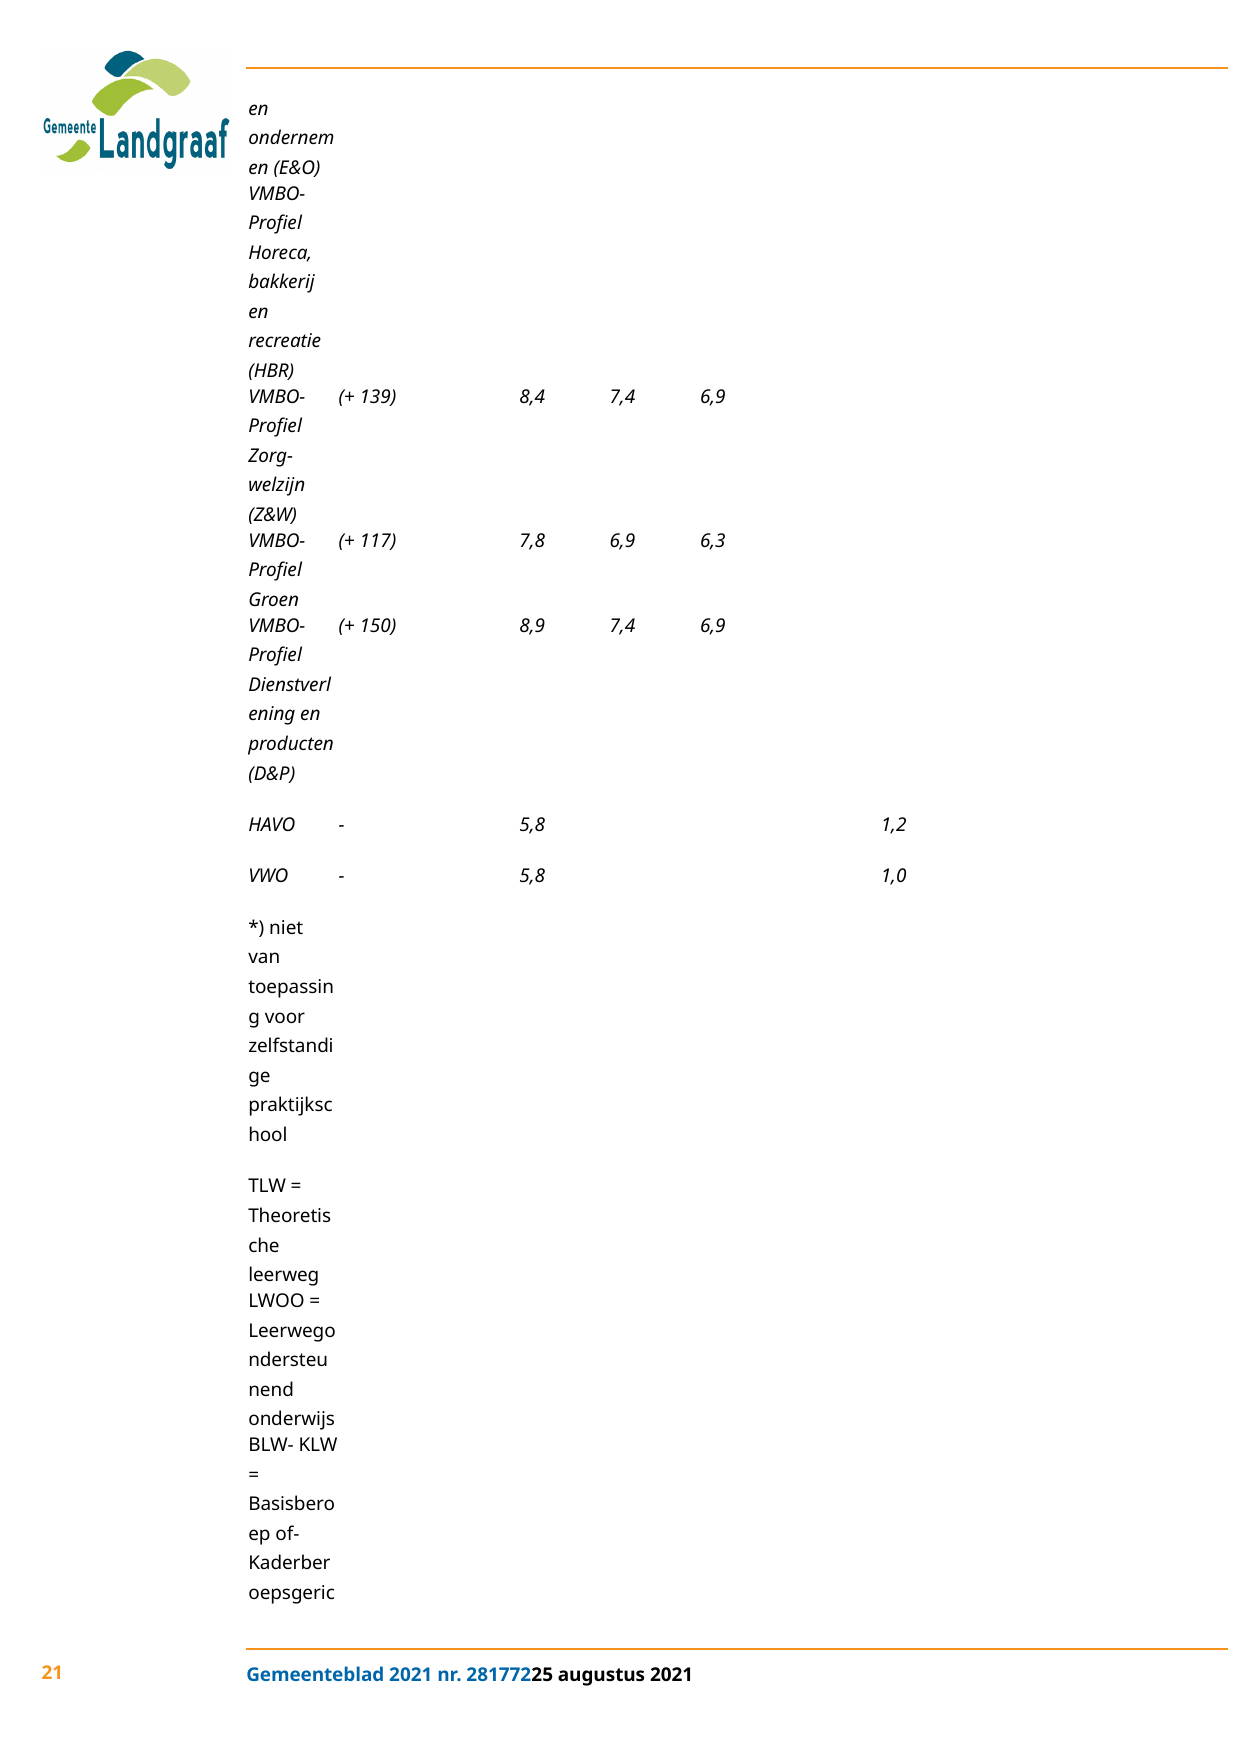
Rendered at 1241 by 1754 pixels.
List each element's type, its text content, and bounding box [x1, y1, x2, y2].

table_cell [519, 786, 609, 811]
table_cell [1061, 1431, 1152, 1605]
table_cell VMBO- Profiel Horeca, bakkerij en recreatie (HBR) [248, 180, 338, 383]
table_cell [429, 383, 519, 527]
table_cell [609, 786, 700, 811]
picture [41, 47, 231, 172]
table_cell [519, 1287, 609, 1431]
table_cell [519, 1147, 609, 1173]
table_cell [338, 1287, 429, 1431]
table_cell [609, 914, 700, 1147]
table_cell VMBO- Profiel Dienstverlening en producten (D&P) [248, 612, 338, 786]
table_cell [790, 863, 881, 888]
table_cell [700, 1147, 790, 1173]
table_cell [338, 1147, 429, 1173]
table_cell [700, 1173, 790, 1287]
table_cell 5,8 [519, 811, 790, 837]
table_cell [429, 612, 519, 786]
table_cell VWO [248, 863, 338, 888]
table_cell [429, 1287, 519, 1431]
table_cell [519, 1173, 609, 1287]
table_cell 6,3 [700, 527, 790, 612]
table_cell [338, 1431, 429, 1605]
table_cell [248, 889, 338, 914]
table_cell [790, 1431, 881, 1605]
table_cell [429, 1173, 519, 1287]
table_cell [429, 914, 519, 1147]
table_cell [971, 1147, 1061, 1173]
table_cell [519, 889, 609, 914]
table_cell [790, 811, 881, 837]
table_cell 6,9 [609, 527, 700, 612]
table_cell [971, 786, 1061, 811]
table_cell (+ 150) [338, 612, 429, 786]
table_cell [338, 914, 429, 1147]
table_cell [971, 1287, 1061, 1431]
table_cell [700, 914, 790, 1147]
table_cell [881, 914, 971, 1147]
table_cell HAVO [248, 811, 338, 837]
table_cell [609, 837, 700, 863]
table_cell [248, 837, 338, 863]
table_cell 6,9 [700, 383, 790, 527]
table_cell [609, 1173, 700, 1287]
table_cell [338, 786, 429, 811]
table_cell [338, 95, 429, 383]
table_cell [700, 1431, 790, 1605]
table_cell [609, 889, 700, 914]
table_cell [429, 95, 519, 180]
table_cell [700, 1287, 790, 1431]
table_cell (+ 139) [338, 383, 429, 527]
table_cell 7,8 [519, 527, 609, 612]
table_cell [881, 786, 971, 811]
table_cell [1061, 786, 1152, 811]
table_cell [429, 1147, 519, 1173]
table_cell 6,9 [700, 612, 790, 786]
table_cell [971, 889, 1061, 914]
table_cell [790, 612, 881, 786]
table_cell (+ 117) [338, 527, 429, 612]
table_cell [790, 1147, 881, 1173]
table_cell [1061, 837, 1152, 863]
table_cell - [338, 811, 429, 837]
table_cell [248, 786, 338, 811]
table_cell [338, 837, 429, 863]
table_cell 8,9 [519, 612, 609, 786]
table_cell VMBO- Profiel Groen [248, 527, 338, 612]
table_cell [881, 1173, 971, 1287]
table_cell [519, 95, 609, 383]
table_cell [790, 383, 881, 527]
table_cell [790, 1173, 881, 1287]
table_cell [971, 1173, 1061, 1287]
table_cell 1,2 [881, 811, 1152, 837]
table_cell [1061, 914, 1152, 1147]
table_cell en ondernemen (E&O) [248, 95, 338, 180]
table_cell 7,4 [609, 383, 700, 527]
table_cell [519, 837, 609, 863]
table_cell [1061, 889, 1152, 914]
table_cell BLW- KLW = Basisberoep of- Kaderberoepsgeric [248, 1431, 338, 1605]
table_cell [790, 180, 881, 383]
table_cell TLW = Theoretische leerweg [248, 1173, 338, 1287]
table_cell [519, 1431, 609, 1605]
table_cell [971, 837, 1061, 863]
table_cell *) niet van toepassing voor zelfstandige praktijkschool [248, 914, 338, 1147]
table_cell [790, 527, 881, 612]
table_cell [338, 1173, 429, 1287]
table_cell LWOO = Leerwegondersteunend onderwijs [248, 1287, 338, 1431]
table_cell [790, 914, 881, 1147]
table_cell 1,0 [881, 863, 1152, 888]
table_cell [881, 1287, 971, 1431]
table_cell VMBO- Profiel Zorg-welzijn (Z&W) [248, 383, 338, 527]
table_cell [700, 837, 790, 863]
table_cell [609, 95, 700, 383]
table_cell [881, 1431, 971, 1605]
table_cell [609, 1287, 700, 1431]
table_cell [700, 889, 790, 914]
table_cell [429, 786, 519, 811]
table_cell [1061, 1147, 1152, 1173]
table_cell [429, 889, 519, 914]
table_cell [609, 1431, 700, 1605]
table_cell [881, 889, 971, 914]
table_cell [790, 889, 881, 914]
table_cell [971, 914, 1061, 1147]
table_cell [429, 1431, 519, 1605]
table_cell [881, 1147, 971, 1173]
table_cell 8,4 [519, 383, 609, 527]
table_cell [971, 95, 1152, 786]
table_cell - [338, 863, 429, 888]
table_cell [881, 95, 971, 786]
table_cell [609, 1147, 700, 1173]
table_cell [248, 1147, 338, 1173]
table_cell [971, 1431, 1061, 1605]
table_cell [1061, 1173, 1152, 1287]
table_cell [700, 95, 790, 383]
table_cell [429, 811, 519, 837]
table_cell [790, 1287, 881, 1431]
table_cell [338, 889, 429, 914]
table_cell [429, 863, 519, 888]
table_cell [429, 527, 519, 612]
table_cell [429, 180, 519, 383]
table_cell [429, 837, 519, 863]
table_cell [1061, 1287, 1152, 1431]
table_cell [881, 837, 971, 863]
table_cell [790, 786, 881, 811]
table_cell [519, 914, 609, 1147]
table_cell 7,4 [609, 612, 700, 786]
table_cell 5,8 [519, 863, 790, 888]
table_cell [790, 837, 881, 863]
table_cell [700, 786, 790, 811]
table_cell [790, 95, 881, 180]
